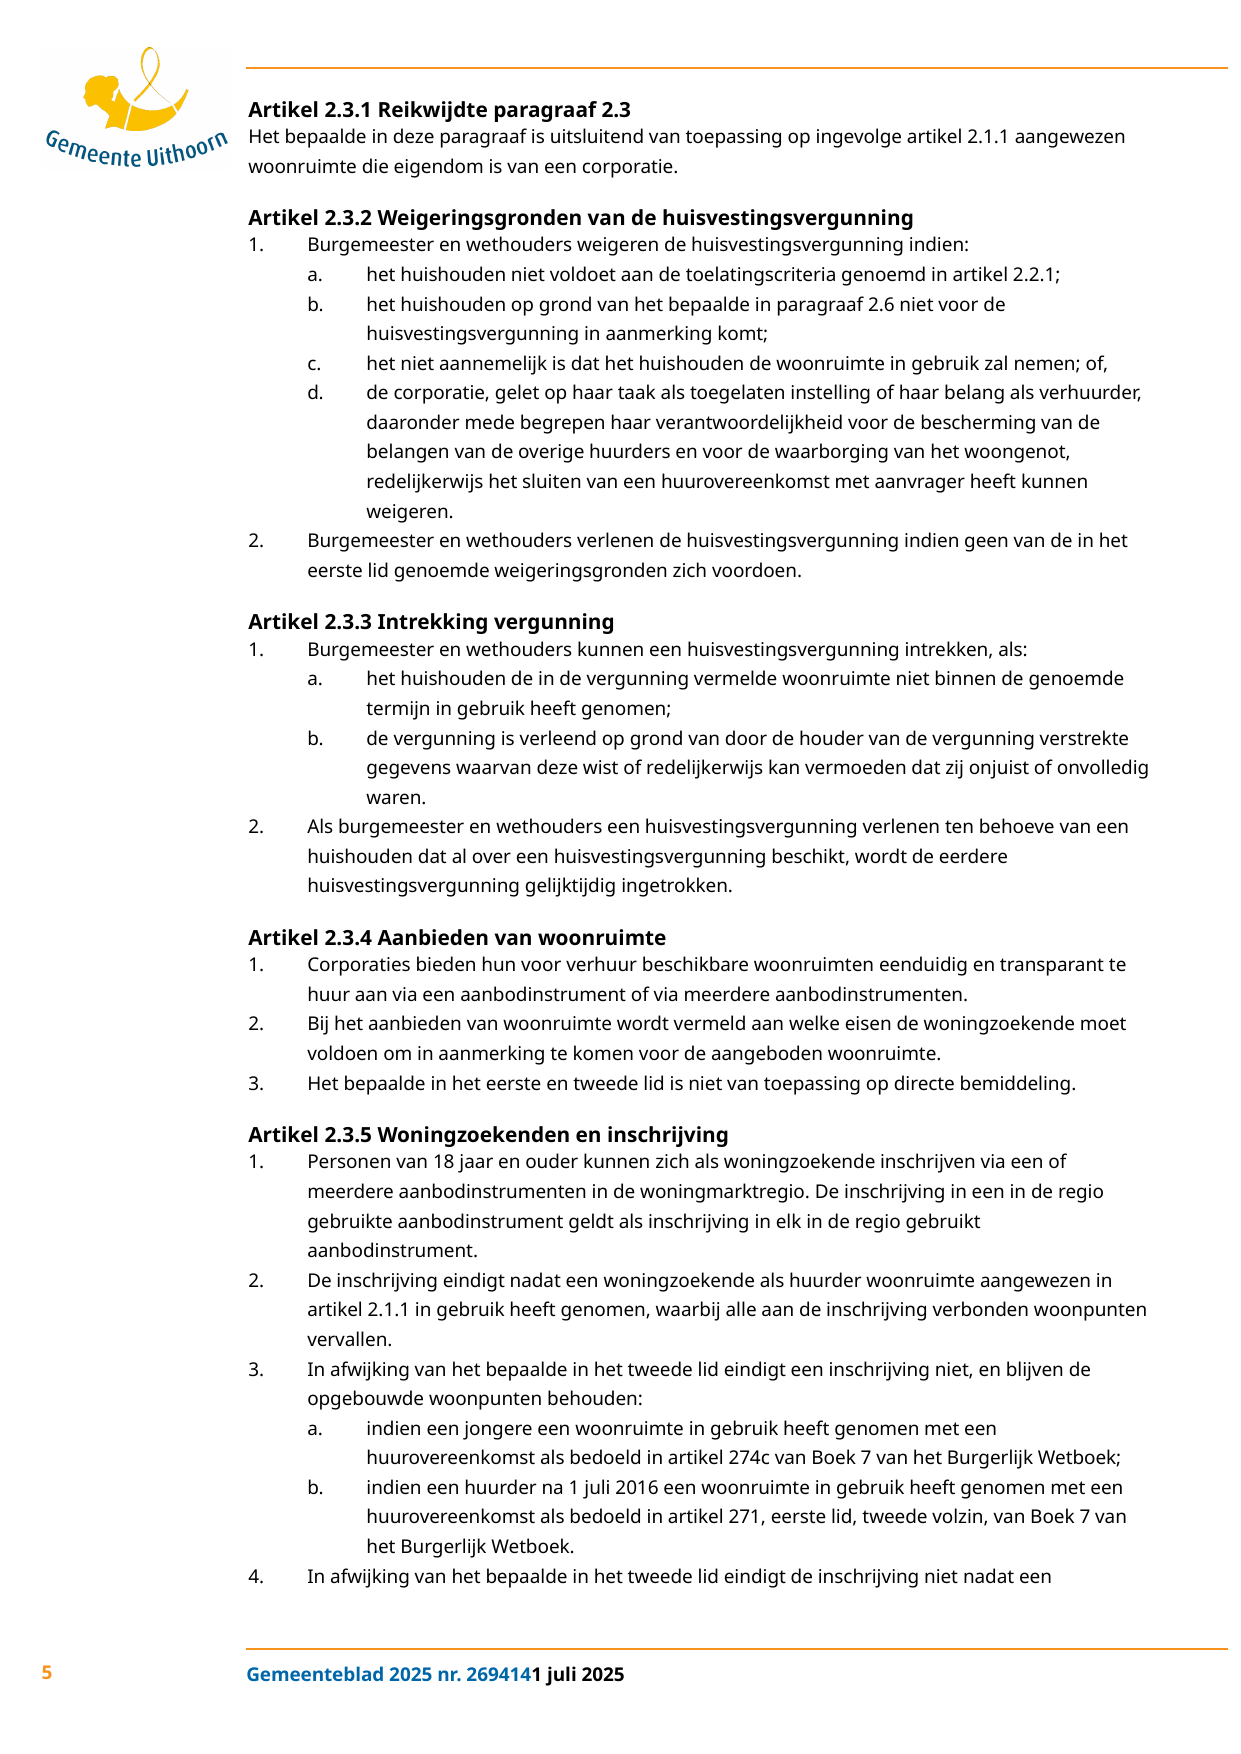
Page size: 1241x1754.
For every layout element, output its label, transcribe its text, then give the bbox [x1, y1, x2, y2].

list de vergunning is verleend op grond van door de houder van de vergunning verstrekte gegevens waarvan deze wist of redelijkerwijs kan vermoeden dat zij onjuist of onvolledig waren. [307, 725, 1152, 809]
list het huishouden op grond van het bepaalde in paragraaf 2.6 niet voor de huisvestingsvergunning in aanmerking komt; [307, 291, 1152, 346]
picture [41, 47, 231, 172]
list Corporaties bieden hun voor verhuur beschikbare woonruimten eenduidig en transparant te huur aan via een aanbodinstrument of via meerdere aanbodinstrumenten. [248, 951, 1152, 1007]
list Burgemeester en wethouders weigeren de huisvestingsvergunning indien: [248, 232, 1152, 257]
list indien een jongere een woonruimte in gebruik heeft genomen met een huurovereenkomst als bedoeld in artikel 274c van Boek 7 van het Burgerlijk Wetboek; [307, 1415, 1152, 1470]
list In afwijking van het bepaalde in het tweede lid eindigt de inschrijving niet nadat een [248, 1563, 1152, 1588]
list het huishouden niet voldoet aan de toelatingscriteria genoemd in artikel 2.2.1; [307, 261, 1152, 287]
text Artikel 2.3.5 Woningzoekenden en inschrijving [248, 1120, 1152, 1149]
list De inschrijving eindigt nadat een woningzoekende als huurder woonruimte aangewezen in artikel 2.1.1 in gebruik heeft genomen, waarbij alle aan de inschrijving verbonden woonpunten vervallen. [248, 1267, 1152, 1352]
list Het bepaalde in het eerste en tweede lid is niet van toepassing op directe bemiddeling. [248, 1070, 1152, 1096]
text Artikel 2.3.2 Weigeringsgronden van de huisvestingsvergunning [248, 203, 1152, 232]
list Als burgemeester en wethouders een huisvestingsvergunning verlenen ten behoeve van een huishouden dat al over een huisvestingsvergunning beschikt, wordt de eerdere huisvestingsvergunning gelijktijdig ingetrokken. [248, 813, 1152, 898]
list In afwijking van het bepaalde in het tweede lid eindigt een inschrijving niet, en blijven de opgebouwde woonpunten behouden: [248, 1356, 1152, 1411]
text Artikel 2.3.4 Aanbieden van woonruimte [248, 923, 1152, 951]
text Artikel 2.3.1 Reikwijdte paragraaf 2.3 [248, 95, 1152, 123]
list indien een huurder na 1 juli 2016 een woonruimte in gebruik heeft genomen met een huurovereenkomst als bedoeld in artikel 271, eerste lid, tweede volzin, van Boek 7 van het Burgerlijk Wetboek. [307, 1474, 1152, 1559]
text Het bepaalde in deze paragraaf is uitsluitend van toepassing op ingevolge artikel 2.1.1 aangewezen woonruimte die eigendom is van een corporatie. [248, 123, 1152, 178]
list het huishouden de in de vergunning vermelde woonruimte niet binnen de genoemde termijn in gebruik heeft genomen; [307, 666, 1152, 721]
list Burgemeester en wethouders verlenen de huisvestingsvergunning indien geen van de in het eerste lid genoemde weigeringsgronden zich voordoen. [248, 527, 1152, 583]
list Bij het aanbieden van woonruimte wordt vermeld aan welke eisen de woningzoekende moet voldoen om in aanmerking te komen voor de aangeboden woonruimte. [248, 1011, 1152, 1066]
text Artikel 2.3.3 Intrekking vergunning [248, 607, 1152, 636]
list Personen van 18 jaar en ouder kunnen zich als woningzoekende inschrijven via een of meerdere aanbodinstrumenten in de woningmarktregio. De inschrijving in een in de regio gebruikte aanbodinstrument geldt als inschrijving in elk in de regio gebruikt aanbodinstrument. [248, 1149, 1152, 1263]
list Burgemeester en wethouders kunnen een huisvestingsvergunning intrekken, als: [248, 636, 1152, 662]
list het niet aannemelijk is dat het huishouden de woonruimte in gebruik zal nemen; of, [307, 350, 1152, 376]
list de corporatie, gelet op haar taak als toegelaten instelling of haar belang als verhuurder, daaronder mede begrepen haar verantwoordelijkheid voor de bescherming van de belangen van de overige huurders en voor de waarborging van het woongenot, redelijkerwijs het sluiten van een huurovereenkomst met aanvrager heeft kunnen weigeren. [307, 379, 1152, 524]
